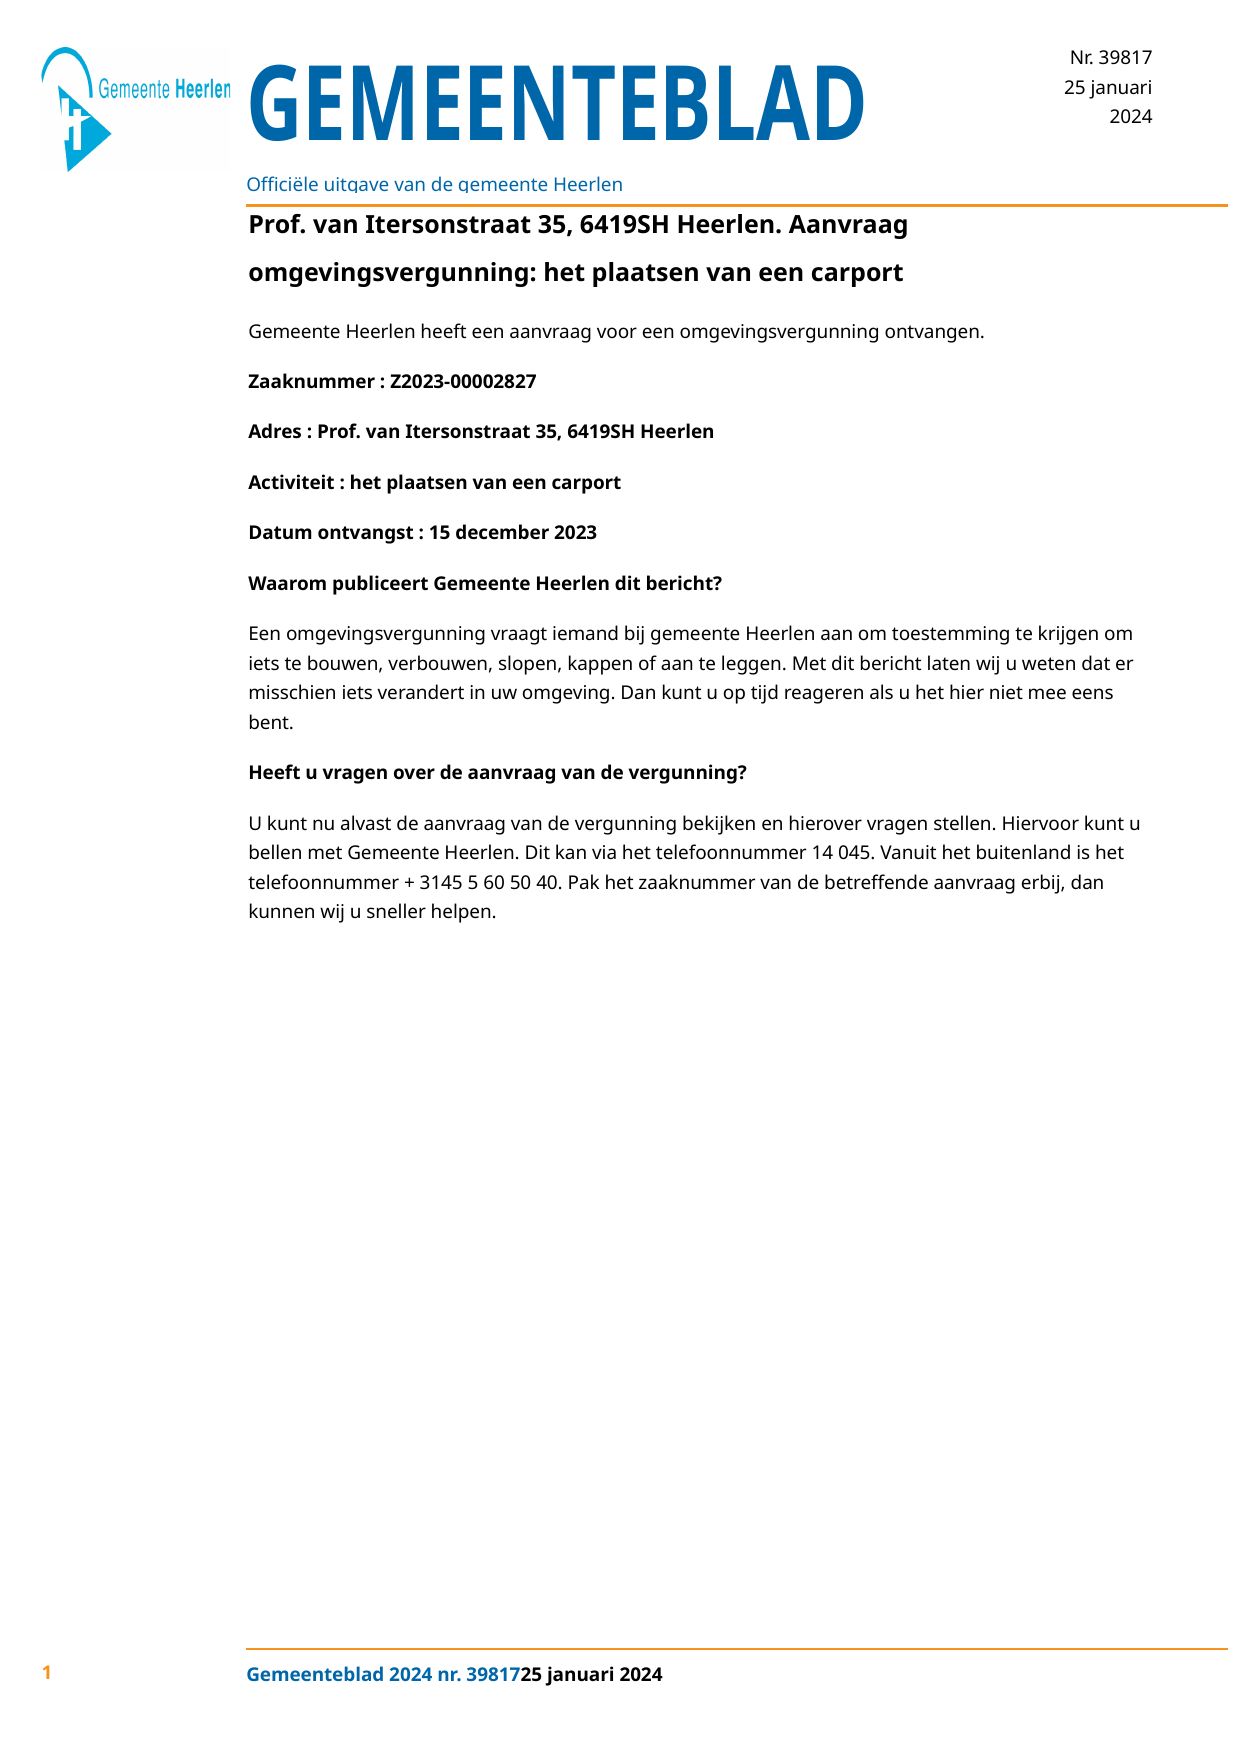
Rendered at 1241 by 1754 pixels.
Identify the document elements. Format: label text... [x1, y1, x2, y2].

picture [41, 47, 231, 172]
text Zaaknummer : Z2023-00002827 [248, 368, 1152, 394]
text Gemeente Heerlen heeft een aanvraag voor een omgevingsvergunning ontvangen. [248, 318, 1152, 344]
text Waarom publiceert Gemeente Heerlen dit bericht? [248, 570, 1152, 596]
text Adres : Prof. van Itersonstraat 35, 6419SH Heerlen [248, 419, 1152, 444]
picture [41, 47, 59, 70]
text Een omgevingsvergunning vraagt iemand bij gemeente Heerlen aan om toestemming te krijgen om iets te bouwen, verbouwen, slopen, kappen of aan te leggen. Met dit bericht laten wij u weten dat er misschien iets verandert in uw omgeving. Dan kunt u op tijd reageren als u het hier niet mee eens bent. [248, 620, 1152, 735]
text Heeft u vragen over de aanvraag van de vergunning? [248, 759, 1152, 785]
text Prof. van Itersonstraat 35, 6419SH Heerlen. Aanvraag omgevingsvergunning: het plaatsen van een carport [248, 207, 1152, 288]
text Activiteit : het plaatsen van een carport [248, 469, 1152, 495]
text Datum ontvangst : 15 december 2023 [248, 519, 1152, 545]
text U kunt nu alvast de aanvraag van de vergunning bekijken en hierover vragen stellen. Hiervoor kunt u bellen met Gemeente Heerlen. Dit kan via het telefoonnummer 14 045. Vanuit het buitenland is het telefoonnummer + 3145 5 60 50 40. Pak het zaaknummer van de betreffende aanvraag erbij, dan kunnen wij u sneller helpen. [248, 810, 1152, 924]
